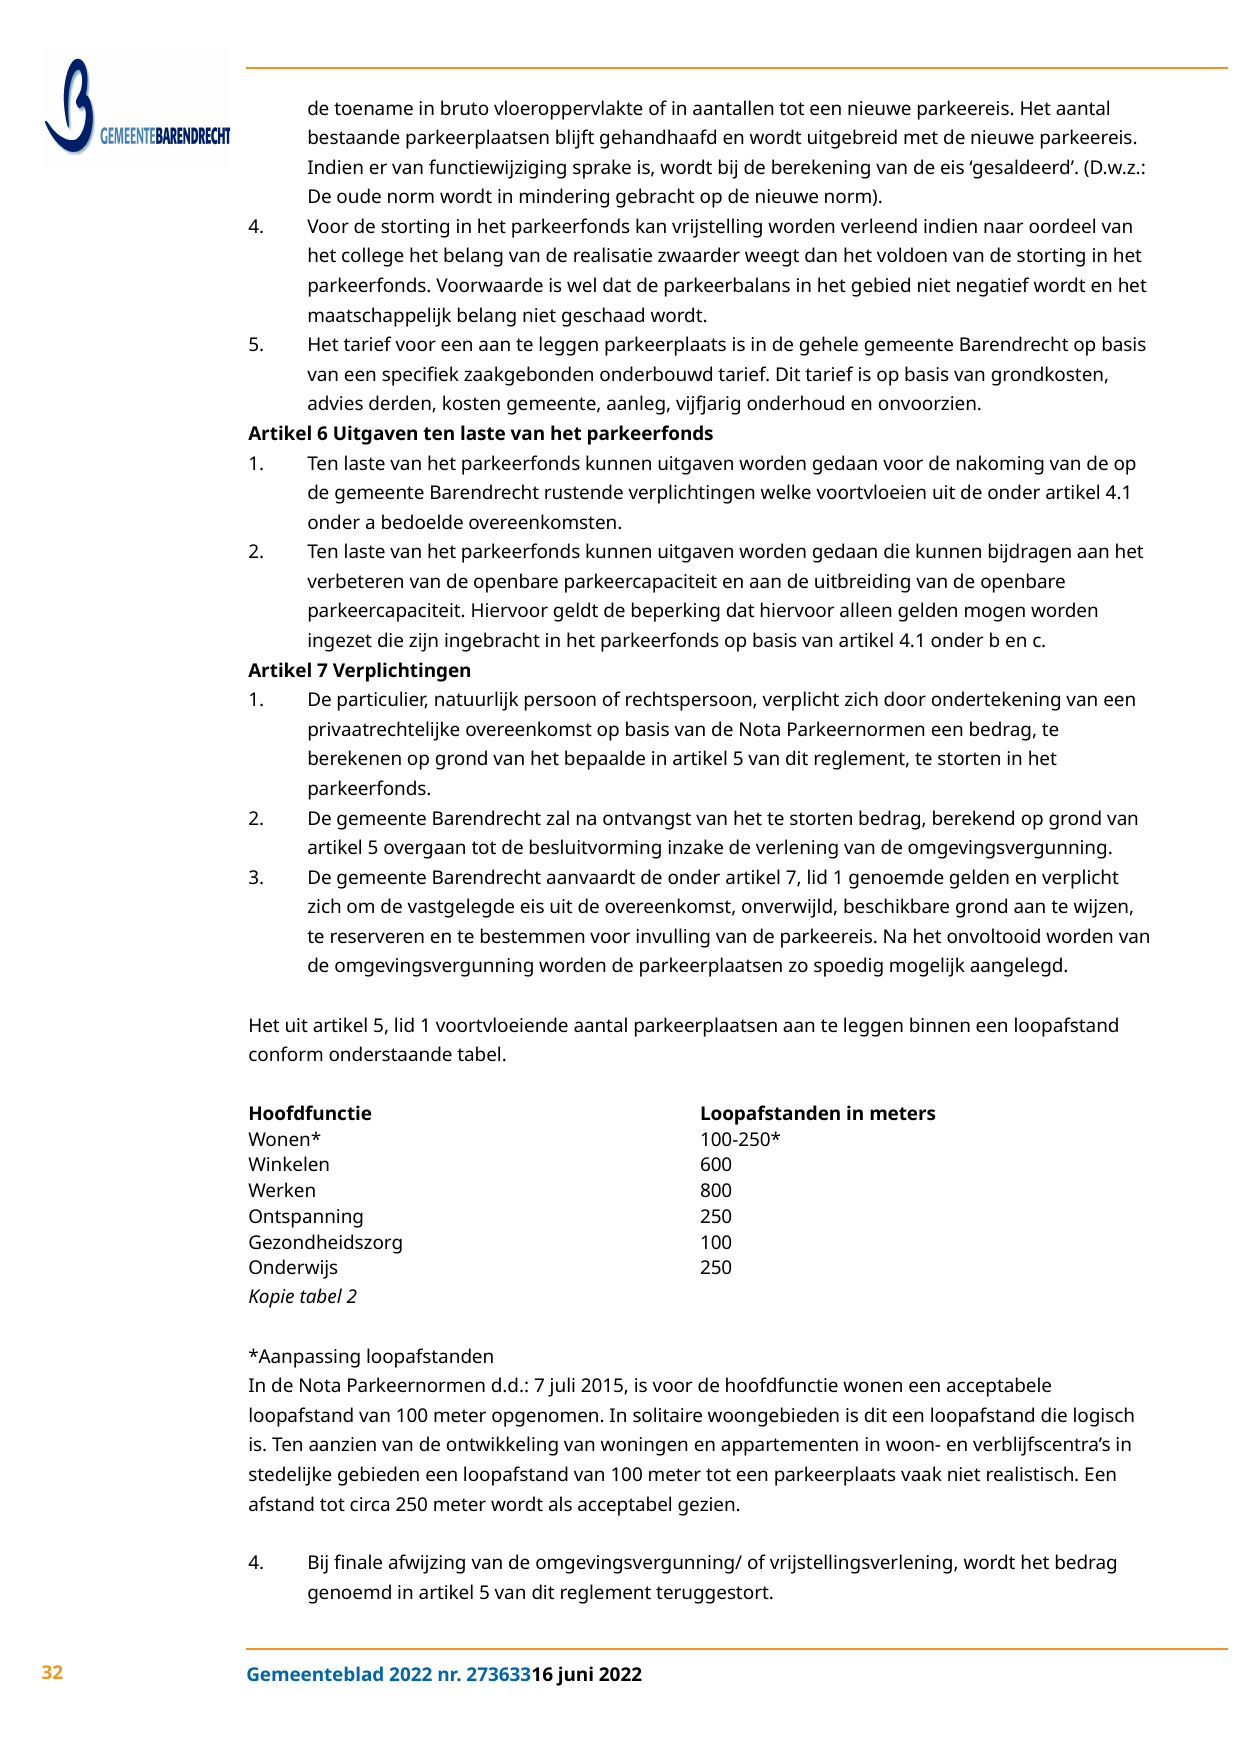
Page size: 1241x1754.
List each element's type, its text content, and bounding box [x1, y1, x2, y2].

table_header Het uit artikel 5, lid 1 voortvloeiende aantal parkeerplaatsen aan te leggen binnen een loopafstand conform onderstaande tabel. [248, 1012, 1152, 1067]
list De gemeente Barendrecht zal na ontvangst van het te storten bedrag, berekend op grond van artikel 5 overgaan tot de besluitvorming inzake de verlening van de omgevingsvergunning. [248, 805, 1152, 860]
table_cell 800 [700, 1178, 1152, 1203]
table_cell 100 [700, 1229, 1152, 1254]
picture [41, 47, 231, 172]
list Ten laste van het parkeerfonds kunnen uitgaven worden gedaan voor de nakoming van de op de gemeente Barendrecht rustende verplichtingen welke voortvloeien uit de onder artikel 4.1 onder a bedoelde overeenkomsten. [248, 450, 1152, 535]
table_cell Werken [248, 1178, 700, 1203]
table_cell Gezondheidszorg [248, 1229, 700, 1254]
table_cell Ontspanning [248, 1203, 700, 1229]
text Kopie tabel 2 [248, 1283, 1152, 1309]
table_cell 250 [700, 1255, 1152, 1280]
list Voor de storting in het parkeerfonds kan vrijstelling worden verleend indien naar oordeel van het college het belang van de realisatie zwaarder weegt dan het voldoen van de storting in het parkeerfonds. Voorwaarde is wel dat de parkeerbalans in het gebied niet negatief wordt en het maatschappelijk belang niet geschaad wordt. [248, 213, 1152, 328]
table_cell Wonen* [248, 1126, 700, 1152]
table_cell 250 [700, 1203, 1152, 1229]
list Het tarief voor een aan te leggen parkeerplaats is in de gehele gemeente Barendrecht op basis van een specifiek zaakgebonden onderbouwd tarief. Dit tarief is op basis van grondkosten, advies derden, kosten gemeente, aanleg, vijfjarig onderhoud en onvoorzien. [248, 331, 1152, 416]
table_cell 600 [700, 1152, 1152, 1177]
table_header Loopafstanden in meters [700, 1100, 1152, 1126]
text Artikel 6 Uitgaven ten laste van het parkeerfonds [248, 420, 1152, 446]
list De gemeente Barendrecht aanvaardt de onder artikel 7, lid 1 genoemde gelden en verplicht zich om de vastgelegde eis uit de overeenkomst, onverwijld, beschikbare grond aan te wijzen, te reserveren en te bestemmen voor invulling van de parkeereis. Na het onvoltooid worden van de omgevingsvergunning worden de parkeerplaatsen zo spoedig mogelijk aangelegd. [248, 864, 1152, 978]
list Ten laste van het parkeerfonds kunnen uitgaven worden gedaan die kunnen bijdragen aan het verbeteren van de openbare parkeercapaciteit en aan de uitbreiding van de openbare parkeercapaciteit. Hiervoor geldt de beperking dat hiervoor alleen gelden mogen worden ingezet die zijn ingebracht in het parkeerfonds op basis van artikel 4.1 onder b en c. [248, 538, 1152, 653]
table_header Hoofdfunctie [248, 1100, 700, 1126]
table_cell Winkelen [248, 1152, 700, 1177]
list Bij finale afwijzing van de omgevingsvergunning/ of vrijstellingsverlening, wordt het bedrag genoemd in artikel 5 van dit reglement teruggestort. [248, 1549, 1152, 1604]
text Artikel 7 Verplichtingen [248, 657, 1152, 683]
list de toename in bruto vloeroppervlakte of in aantallen tot een nieuwe parkeereis. Het aantal bestaande parkeerplaatsen blijft gehandhaafd en wordt uitgebreid met de nieuwe parkeereis. Indien er van functiewijziging sprake is, wordt bij de berekening van de eis ‘gesaldeerd’. (D.w.z.: De oude norm wordt in mindering gebracht op de nieuwe norm). [248, 95, 1152, 209]
table_cell 100-250* [700, 1126, 1152, 1152]
table_header *Aanpassing loopafstanden In de Nota Parkeernormen d.d.: 7 juli 2015, is voor de hoofdfunctie wonen een acceptabele loopafstand van 100 meter opgenomen. In solitaire woongebieden is dit een loopafstand die logisch is. Ten aanzien van de ontwikkeling van woningen en appartementen in woon- en verblijfscentra’s in stedelijke gebieden een loopafstand van 100 meter tot een parkeerplaats vaak niet realistisch. Een afstand tot circa 250 meter wordt als acceptabel gezien. [248, 1343, 1152, 1516]
table_cell Onderwijs [248, 1255, 700, 1280]
list De particulier, natuurlijk persoon of rechtspersoon, verplicht zich door ondertekening van een privaatrechtelijke overeenkomst op basis van de Nota Parkeernormen een bedrag, te berekenen op grond van het bepaalde in artikel 5 van dit reglement, te storten in het parkeerfonds. [248, 686, 1152, 801]
